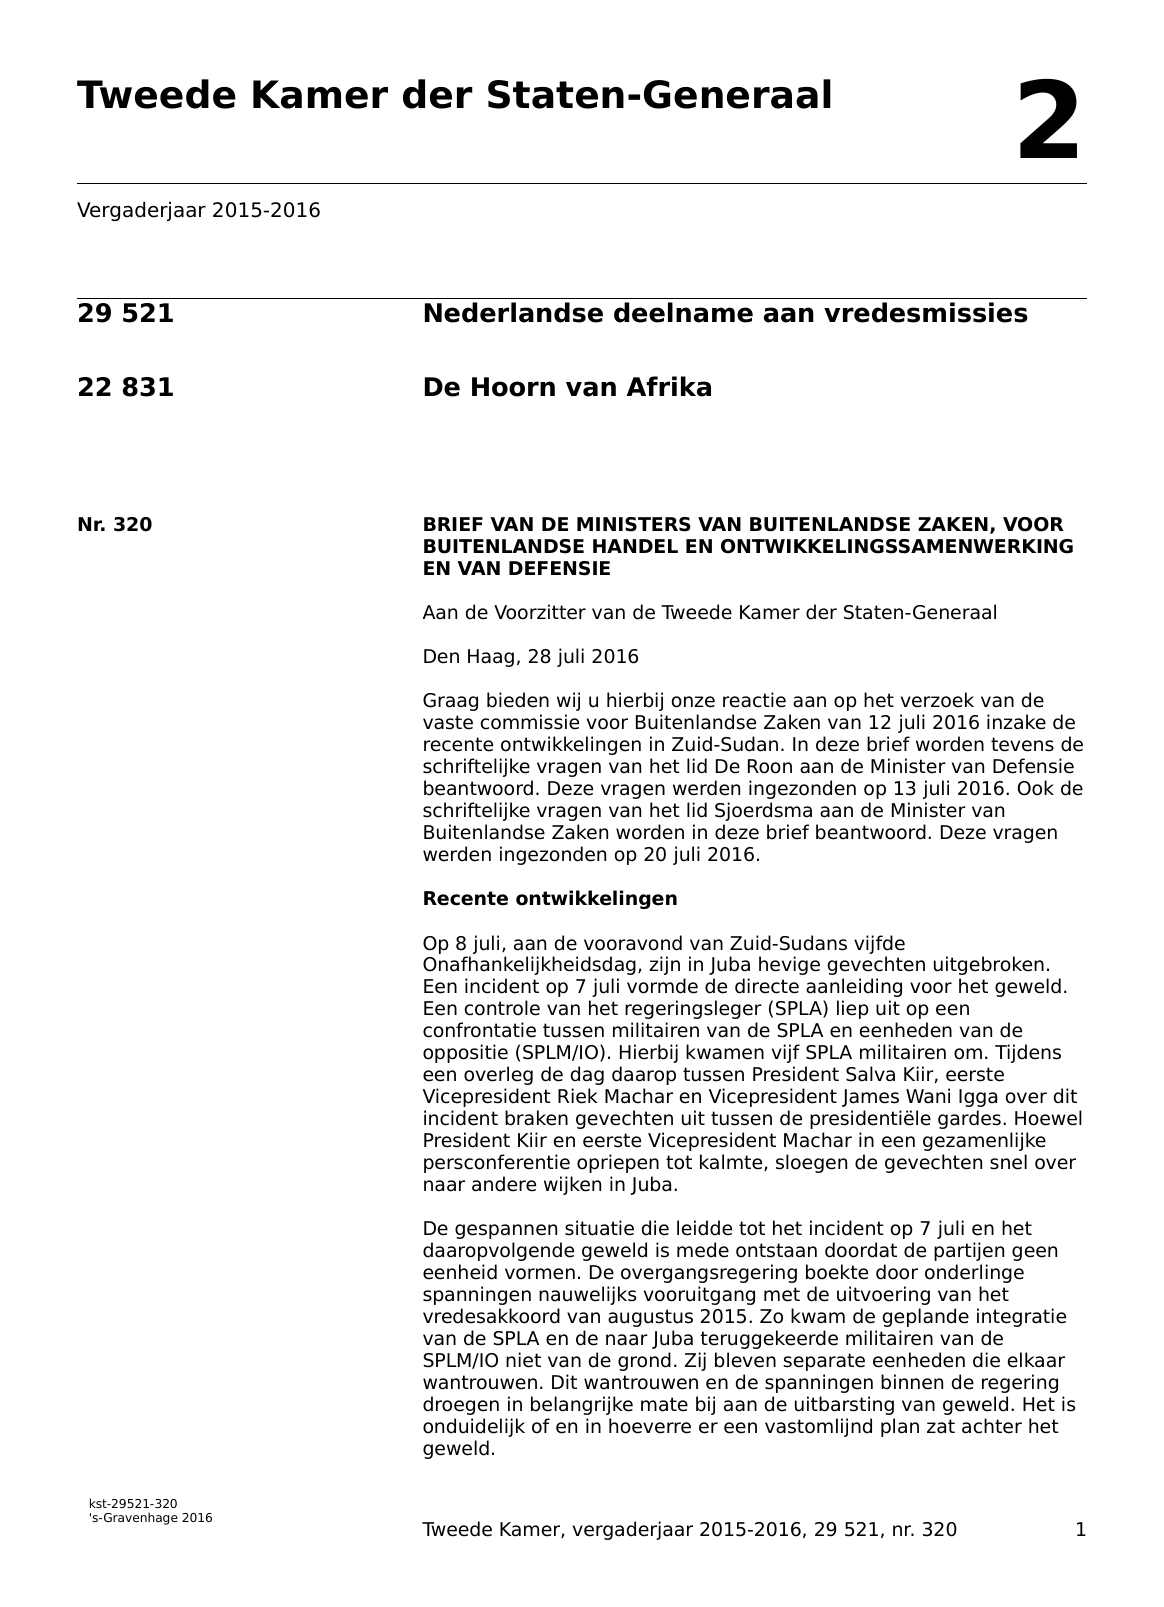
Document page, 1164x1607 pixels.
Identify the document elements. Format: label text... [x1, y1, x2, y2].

text Op 8 juli, aan de vooravond van Zuid-Sudans vijfde Onafhankelijkheidsdag, zijn in Juba hevige gevechten uitgebroken. Een incident op 7 juli vormde de directe aanleiding voor het geweld. Een controle van het regeringsleger (SPLA) liep uit op een confrontatie tussen militairen van de SPLA en eenheden van de oppositie (SPLM/IO). Hierbij kwamen vijf SPLA militairen om. Tijdens een overleg de dag daarop tussen President Salva Kiir, eerste Vicepresident Riek Machar en Vicepresident James Wani Igga over dit incident braken gevechten uit tussen de presidentiële gardes. Hoewel President Kiir en eerste Vicepresident Machar in een gezamenlijke persconferentie opriepen tot kalmte, sloegen de gevechten snel over naar andere wijken in Juba. [422, 932, 1087, 1196]
table_cell Vergaderjaar 2015-2016 [77, 184, 1087, 298]
subtitle 22 831 De Hoorn van Afrika [77, 373, 1087, 403]
text Graag bieden wij u hierbij onze reactie aan op het verzoek van de vaste commissie voor Buitenlandse Zaken van 12 juli 2016 inzake de recente ontwikkelingen in Zuid-Sudan. In deze brief worden tevens de schriftelijke vragen van het lid De Roon aan de Minister van Defensie beantwoord. Deze vragen werden ingezonden op 13 juli 2016. Ook de schriftelijke vragen van het lid Sjoerdsma aan de Minister van Buitenlandse Zaken worden in deze brief beantwoord. Deze vragen werden ingezonden op 20 juli 2016. [422, 690, 1087, 866]
text kst-29521-320 [88, 1497, 323, 1511]
subtitle 29 521 Nederlandse deelname aan vredesmissies [77, 299, 1087, 329]
table_header Tweede Kamer der Staten-Generaal [77, 59, 886, 183]
subtitle Nr. 320 BRIEF VAN DE MINISTERS VAN BUITENLANDSE ZAKEN, VOOR BUITENLANDSE HANDEL EN ONTWIKKELINGSSAMENWERKING EN VAN DEFENSIE [77, 514, 1087, 580]
text De gespannen situatie die leidde tot het incident op 7 juli en het daaropvolgende geweld is mede ontstaan doordat de partijen geen eenheid vormen. De overgangsregering boekte door onderlinge spanningen nauwelijks vooruitgang met de uitvoering van het vredesakkoord van augustus 2015. Zo kwam de geplande integratie van de SPLA en de naar Juba teruggekeerde militairen van de SPLM/IO niet van de grond. Zij bleven separate eenheden die elkaar wantrouwen. Dit wantrouwen en de spanningen binnen de regering droegen in belangrijke mate bij aan de uitbarsting van geweld. Het is onduidelijk of en in hoeverre er een vastomlijnd plan zat achter het geweld. [422, 1218, 1087, 1460]
text Aan de Voorzitter van de Tweede Kamer der Staten-Generaal [422, 602, 1087, 624]
text Den Haag, 28 juli 2016 [422, 646, 1087, 668]
subtitle Recente ontwikkelingen [422, 888, 1087, 910]
table_header 2 [886, 59, 1087, 183]
text 's-Gravenhage 2016 [88, 1511, 323, 1525]
